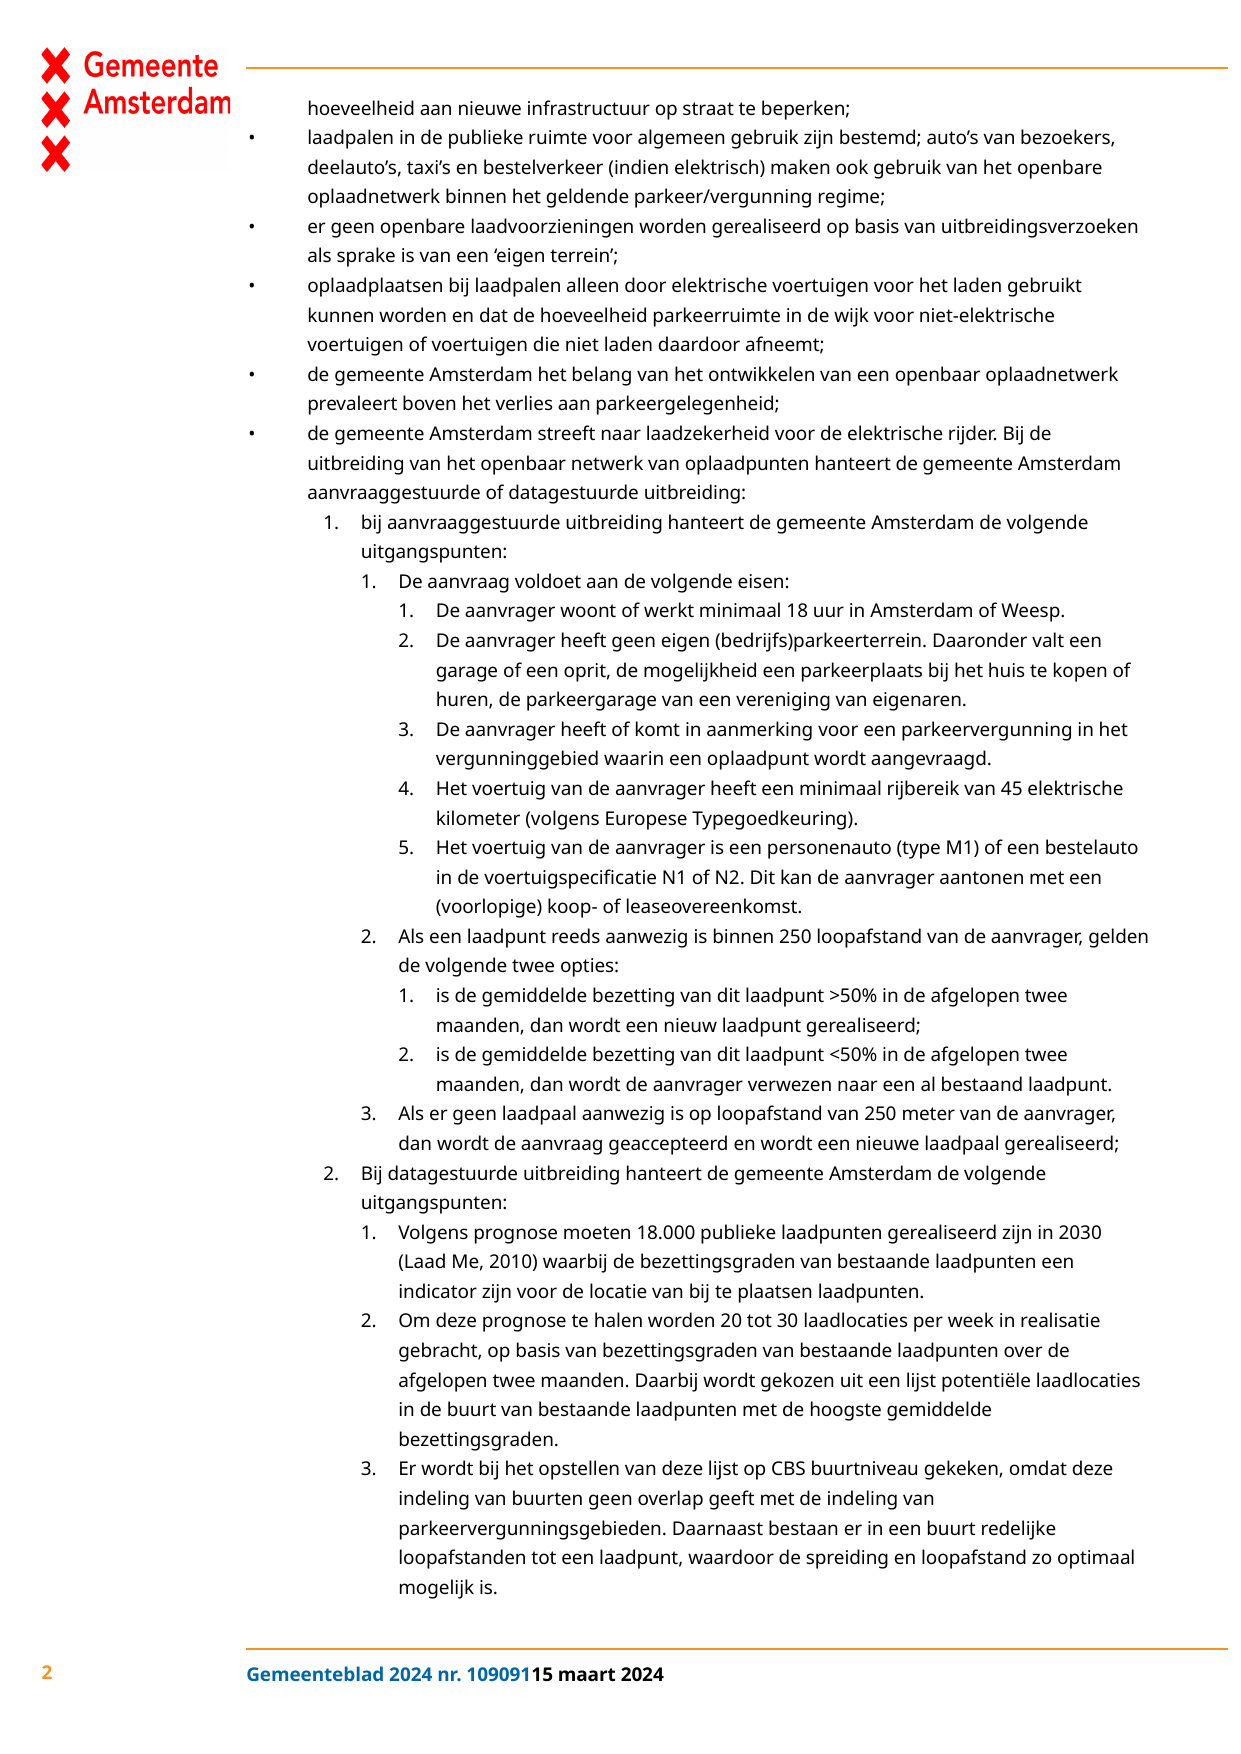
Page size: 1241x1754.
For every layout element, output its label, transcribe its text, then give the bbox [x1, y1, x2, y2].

list De aanvrager heeft geen eigen (bedrijfs)parkeerterrein. Daaronder valt een garage of een oprit, de mogelijkheid een parkeerplaats bij het huis te kopen of huren, de parkeergarage van een vereniging van eigenaren. [398, 627, 1152, 712]
list Het voertuig van de aanvrager is een personenauto (type M1) of een bestelauto in de voertuigspecificatie N1 of N2. Dit kan de aanvrager aantonen met een (voorlopige) koop- of leaseovereenkomst. [398, 834, 1152, 919]
list de gemeente Amsterdam streeft naar laadzekerheid voor de elektrische rijder. Bij de uitbreiding van het openbaar netwerk van oplaadpunten hanteert de gemeente Amsterdam aanvraaggestuurde of datagestuurde uitbreiding: [248, 420, 1152, 505]
list Volgens prognose moeten 18.000 publieke laadpunten gerealiseerd zijn in 2030 (Laad Me, 2010) waarbij de bezettingsgraden van bestaande laadpunten een indicator zijn voor de locatie van bij te plaatsen laadpunten. [361, 1219, 1152, 1304]
list Bij datagestuurde uitbreiding hanteert de gemeente Amsterdam de volgende uitgangspunten: [323, 1160, 1152, 1215]
list de gemeente Amsterdam het belang van het ontwikkelen van een openbaar oplaadnetwerk prevaleert boven het verlies aan parkeergelegenheid; [248, 361, 1152, 416]
list De aanvraag voldoet aan de volgende eisen: [361, 568, 1152, 594]
picture [41, 47, 231, 172]
list hoeveelheid aan nieuwe infrastructuur op straat te beperken; [248, 95, 1152, 121]
list Het voertuig van de aanvrager heeft een minimaal rijbereik van 45 elektrische kilometer (volgens Europese Typegoedkeuring). [398, 775, 1152, 831]
list Er wordt bij het opstellen van deze lijst op CBS buurtniveau gekeken, omdat deze indeling van buurten geen overlap geeft met de indeling van parkeervergunningsgebieden. Daarnaast bestaan er in een buurt redelijke loopafstanden tot een laadpunt, waardoor de spreiding en loopafstand zo optimaal mogelijk is. [361, 1456, 1152, 1600]
list bij aanvraaggestuurde uitbreiding hanteert de gemeente Amsterdam de volgende uitgangspunten: [323, 509, 1152, 564]
list laadpalen in de publieke ruimte voor algemeen gebruik zijn bestemd; auto’s van bezoekers, deelauto’s, taxi’s en bestelverkeer (indien elektrisch) maken ook gebruik van het openbare oplaadnetwerk binnen het geldende parkeer/vergunning regime; [248, 124, 1152, 209]
list er geen openbare laadvoorzieningen worden gerealiseerd op basis van uitbreidingsverzoeken als sprake is van een ‘eigen terrein’; [248, 213, 1152, 268]
list De aanvrager heeft of komt in aanmerking voor een parkeervergunning in het vergunninggebied waarin een oplaadpunt wordt aangevraagd. [398, 716, 1152, 771]
list Als een laadpunt reeds aanwezig is binnen 250 loopafstand van de aanvrager, gelden de volgende twee opties: [361, 923, 1152, 978]
list is de gemiddelde bezetting van dit laadpunt <50% in de afgelopen twee maanden, dan wordt de aanvrager verwezen naar een al bestaand laadpunt. [398, 1041, 1152, 1097]
list Als er geen laadpaal aanwezig is op loopafstand van 250 meter van de aanvrager, dan wordt de aanvraag geaccepteerd en wordt een nieuwe laadpaal gerealiseerd; [361, 1101, 1152, 1156]
list oplaadplaatsen bij laadpalen alleen door elektrische voertuigen voor het laden gebruikt kunnen worden en dat de hoeveelheid parkeerruimte in de wijk voor niet-elektrische voertuigen of voertuigen die niet laden daardoor afneemt; [248, 272, 1152, 357]
list is de gemiddelde bezetting van dit laadpunt >50% in de afgelopen twee maanden, dan wordt een nieuw laadpunt gerealiseerd; [398, 982, 1152, 1038]
list De aanvrager woont of werkt minimaal 18 uur in Amsterdam of Weesp. [398, 598, 1152, 623]
list Om deze prognose te halen worden 20 tot 30 laadlocaties per week in realisatie gebracht, op basis van bezettingsgraden van bestaande laadpunten over de afgelopen twee maanden. Daarbij wordt gekozen uit een lijst potentiële laadlocaties in de buurt van bestaande laadpunten met de hoogste gemiddelde bezettingsgraden. [361, 1308, 1152, 1452]
